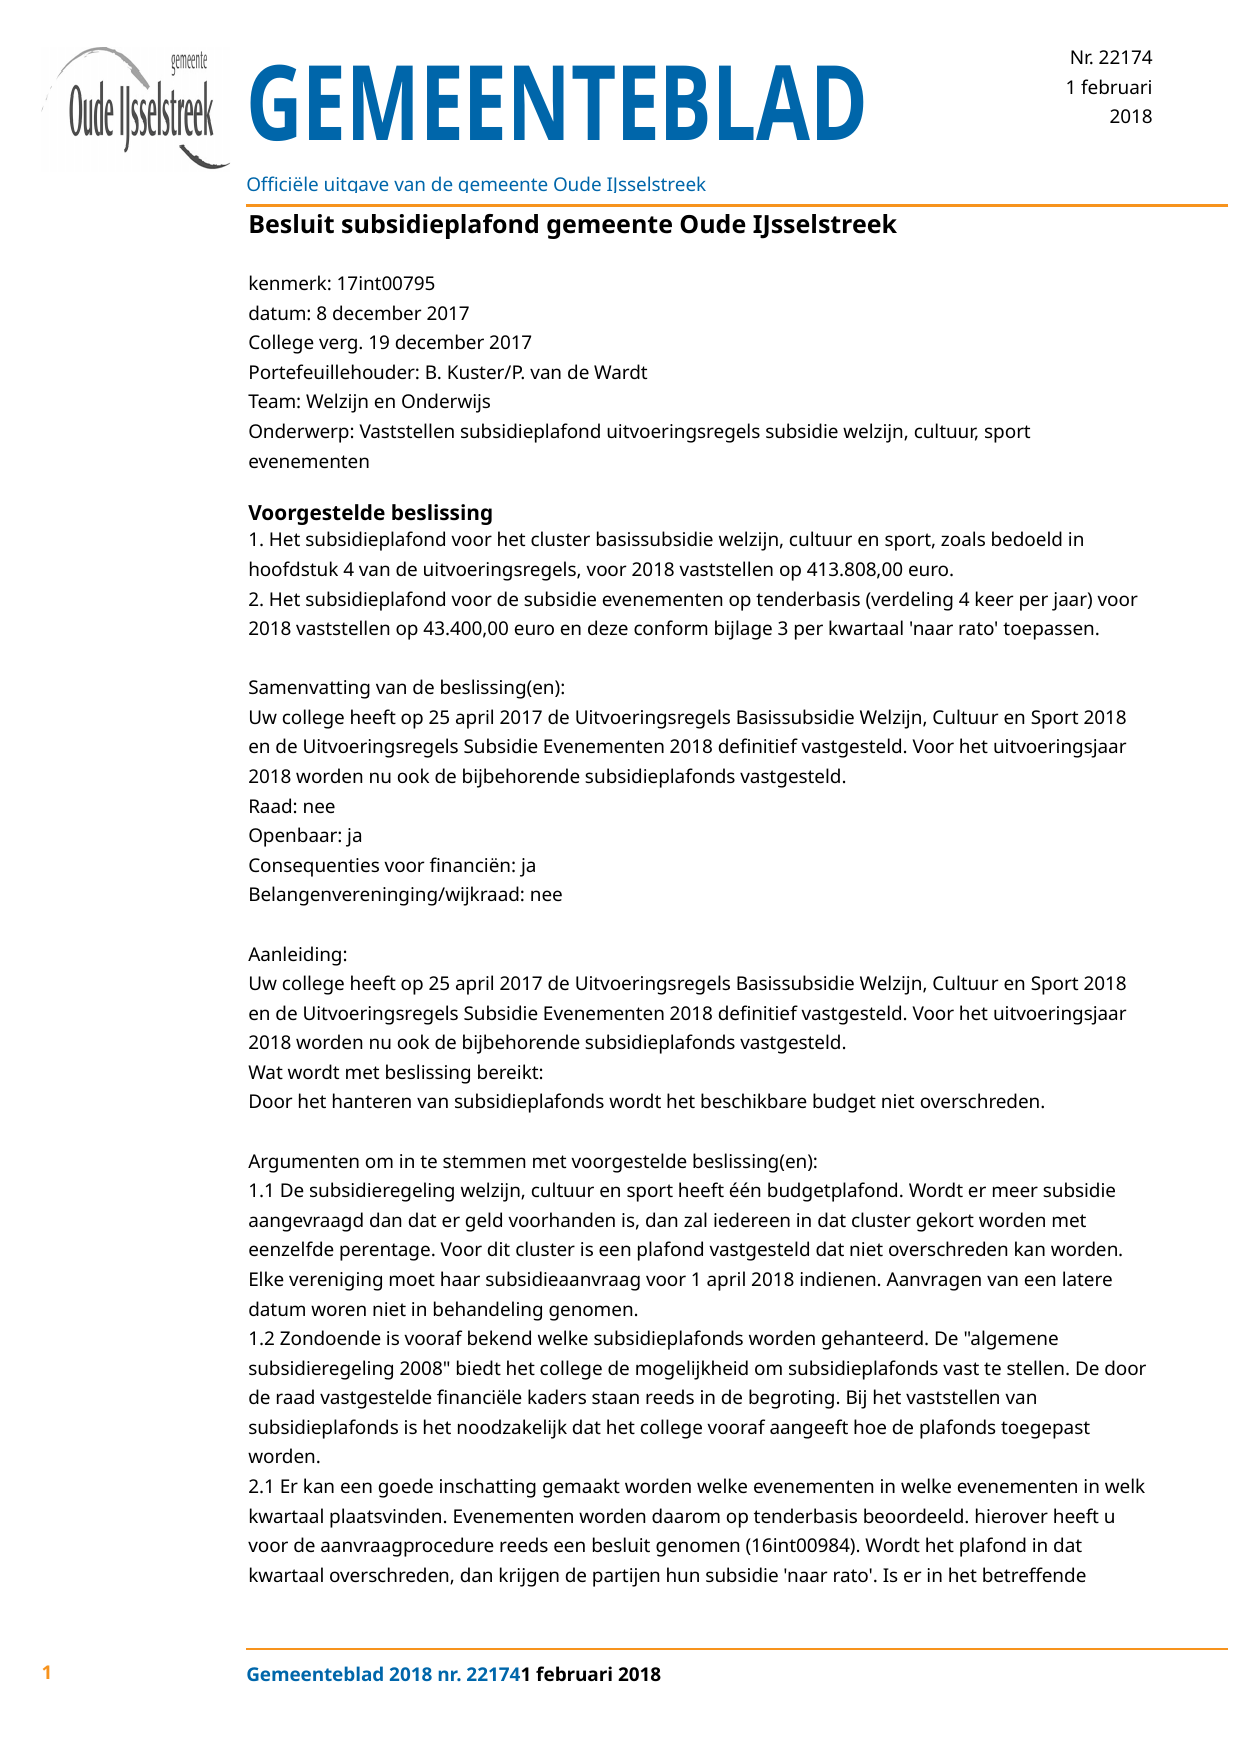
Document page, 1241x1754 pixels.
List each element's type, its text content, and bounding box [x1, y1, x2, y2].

text Aanleiding: [248, 941, 1152, 967]
text Uw college heeft op 25 april 2017 de Uitvoeringsregels Basissubsidie Welzijn, Cultuur en Sport 2018 en de Uitvoeringsregels Subsidie Evenementen 2018 definitief vastgesteld. Voor het uitvoeringsjaar 2018 worden nu ook de bijbehorende subsidieplafonds vastgesteld. [248, 704, 1152, 789]
text datum: 8 december 2017 [248, 300, 1152, 326]
text Wat wordt met beslissing bereikt: [248, 1059, 1152, 1085]
text Besluit subsidieplafond gemeente Oude IJsselstreek [248, 207, 1152, 241]
text Consequenties voor financiën: ja [248, 852, 1152, 878]
text 2.1 Er kan een goede inschatting gemaakt worden welke evenementen in welke evenementen in welk kwartaal plaatsvinden. Evenementen worden daarom op tenderbasis beoordeeld. hierover heeft u voor de aanvraagprocedure reeds een besluit genomen (16int00984). Wordt het plafond in dat kwartaal overschreden, dan krijgen de partijen hun subsidie 'naar rato'. Is er in het betreffende [248, 1473, 1152, 1588]
text 1.2 Zondoende is vooraf bekend welke subsidieplafonds worden gehanteerd. De "algemene subsidieregeling 2008" biedt het college de mogelijkheid om subsidieplafonds vast te stellen. De door de raad vastgestelde financiële kaders staan reeds in de begroting. Bij het vaststellen van subsidieplafonds is het noodzakelijk dat het college vooraf aangeeft hoe de plafonds toegepast worden. [248, 1325, 1152, 1469]
text Belangenvereninging/wijkraad: nee [248, 882, 1152, 907]
text Voorgestelde beslissing [248, 498, 1152, 527]
text Samenvatting van de beslissing(en): [248, 674, 1152, 700]
text Portefeuillehouder: B. Kuster/P. van de Wardt [248, 359, 1152, 385]
text Argumenten om in te stemmen met voorgestelde beslissing(en): [248, 1148, 1152, 1174]
text Uw college heeft op 25 april 2017 de Uitvoeringsregels Basissubsidie Welzijn, Cultuur en Sport 2018 en de Uitvoeringsregels Subsidie Evenementen 2018 definitief vastgesteld. Voor het uitvoeringsjaar 2018 worden nu ook de bijbehorende subsidieplafonds vastgesteld. [248, 970, 1152, 1055]
text kenmerk: 17int00795 [248, 270, 1152, 296]
text Team: Welzijn en Onderwijs [248, 389, 1152, 414]
text 1.1 De subsidieregeling welzijn, cultuur en sport heeft één budgetplafond. Wordt er meer subsidie aangevraagd dan dat er geld voorhanden is, dan zal iedereen in dat cluster gekort worden met eenzelfde perentage. Voor dit cluster is een plafond vastgesteld dat niet overschreden kan worden. Elke vereniging moet haar subsidieaanvraag voor 1 april 2018 indienen. Aanvragen van een latere datum woren niet in behandeling genomen. [248, 1177, 1152, 1322]
text Onderwerp: Vaststellen subsidieplafond uitvoeringsregels subsidie welzijn, cultuur, sport evenementen [248, 418, 1152, 473]
text 2. Het subsidieplafond voor de subsidie evenementen op tenderbasis (verdeling 4 keer per jaar) voor 2018 vaststellen op 43.400,00 euro en deze conform bijlage 3 per kwartaal 'naar rato' toepassen. [248, 586, 1152, 641]
text Door het hanteren van subsidieplafonds wordt het beschikbare budget niet overschreden. [248, 1089, 1152, 1114]
text College verg. 19 december 2017 [248, 329, 1152, 355]
text Raad: nee [248, 793, 1152, 819]
picture [41, 47, 231, 172]
text Openbaar: ja [248, 822, 1152, 848]
text 1. Het subsidieplafond voor het cluster basissubsidie welzijn, cultuur en sport, zoals bedoeld in hoofdstuk 4 van de uitvoeringsregels, voor 2018 vaststellen op 413.808,00 euro. [248, 527, 1152, 582]
